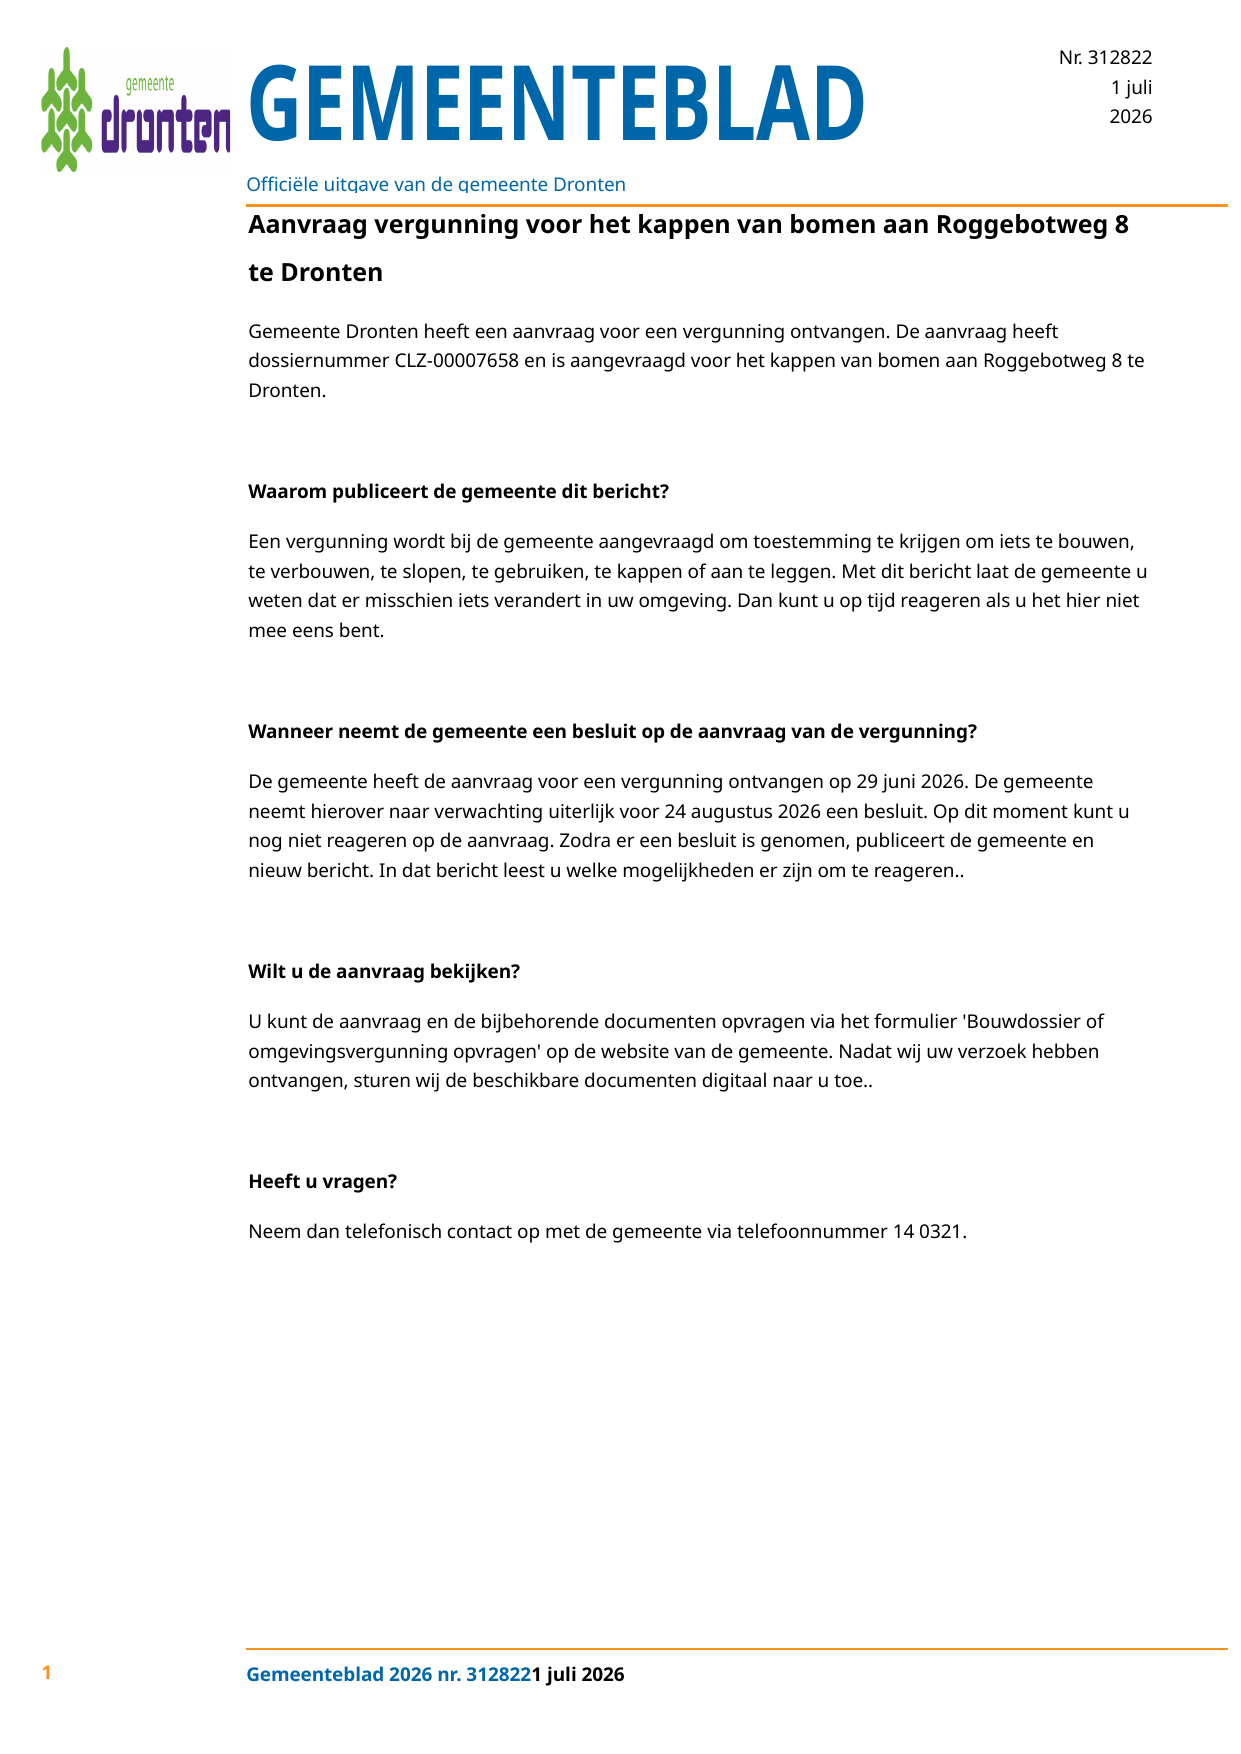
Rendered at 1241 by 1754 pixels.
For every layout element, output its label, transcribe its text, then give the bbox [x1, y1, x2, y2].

text Waarom publiceert de gemeente dit bericht? [248, 478, 1152, 504]
text U kunt de aanvraag en de bijbehorende documenten opvragen via het formulier 'Bouwdossier of omgevingsvergunning opvragen' op de website van de gemeente. Nadat wij uw verzoek hebben ontvangen, sturen wij de beschikbare documenten digitaal naar u toe.. [248, 1008, 1152, 1093]
text Neem dan telefonisch contact op met de gemeente via telefoonnummer 14 0321. [248, 1219, 1152, 1244]
text De gemeente heeft de aanvraag voor een vergunning ontvangen op 29 juni 2026. De gemeente neemt hierover naar verwachting uiterlijk voor 24 augustus 2026 een besluit. Op dit moment kunt u nog niet reageren op de aanvraag. Zodra er een besluit is genomen, publiceert de gemeente en nieuw bericht. In dat bericht leest u welke mogelijkheden er zijn om te reageren.. [248, 768, 1152, 883]
picture [41, 47, 231, 172]
text Aanvraag vergunning voor het kappen van bomen aan Roggebotweg 8 te Dronten [248, 207, 1152, 288]
text Wanneer neemt de gemeente een besluit op de aanvraag van de vergunning? [248, 718, 1152, 744]
text Een vergunning wordt bij de gemeente aangevraagd om toestemming te krijgen om iets te bouwen, te verbouwen, te slopen, te gebruiken, te kappen of aan te leggen. Met dit bericht laat de gemeente u weten dat er misschien iets verandert in uw omgeving. Dan kunt u op tijd reageren als u het hier niet mee eens bent. [248, 528, 1152, 643]
text Heeft u vragen? [248, 1168, 1152, 1194]
text Wilt u de aanvraag bekijken? [248, 958, 1152, 984]
text Gemeente Dronten heeft een aanvraag voor een vergunning ontvangen. De aanvraag heeft dossiernummer CLZ-00007658 en is aangevraagd voor het kappen van bomen aan Roggebotweg 8 te Dronten. [248, 318, 1152, 403]
